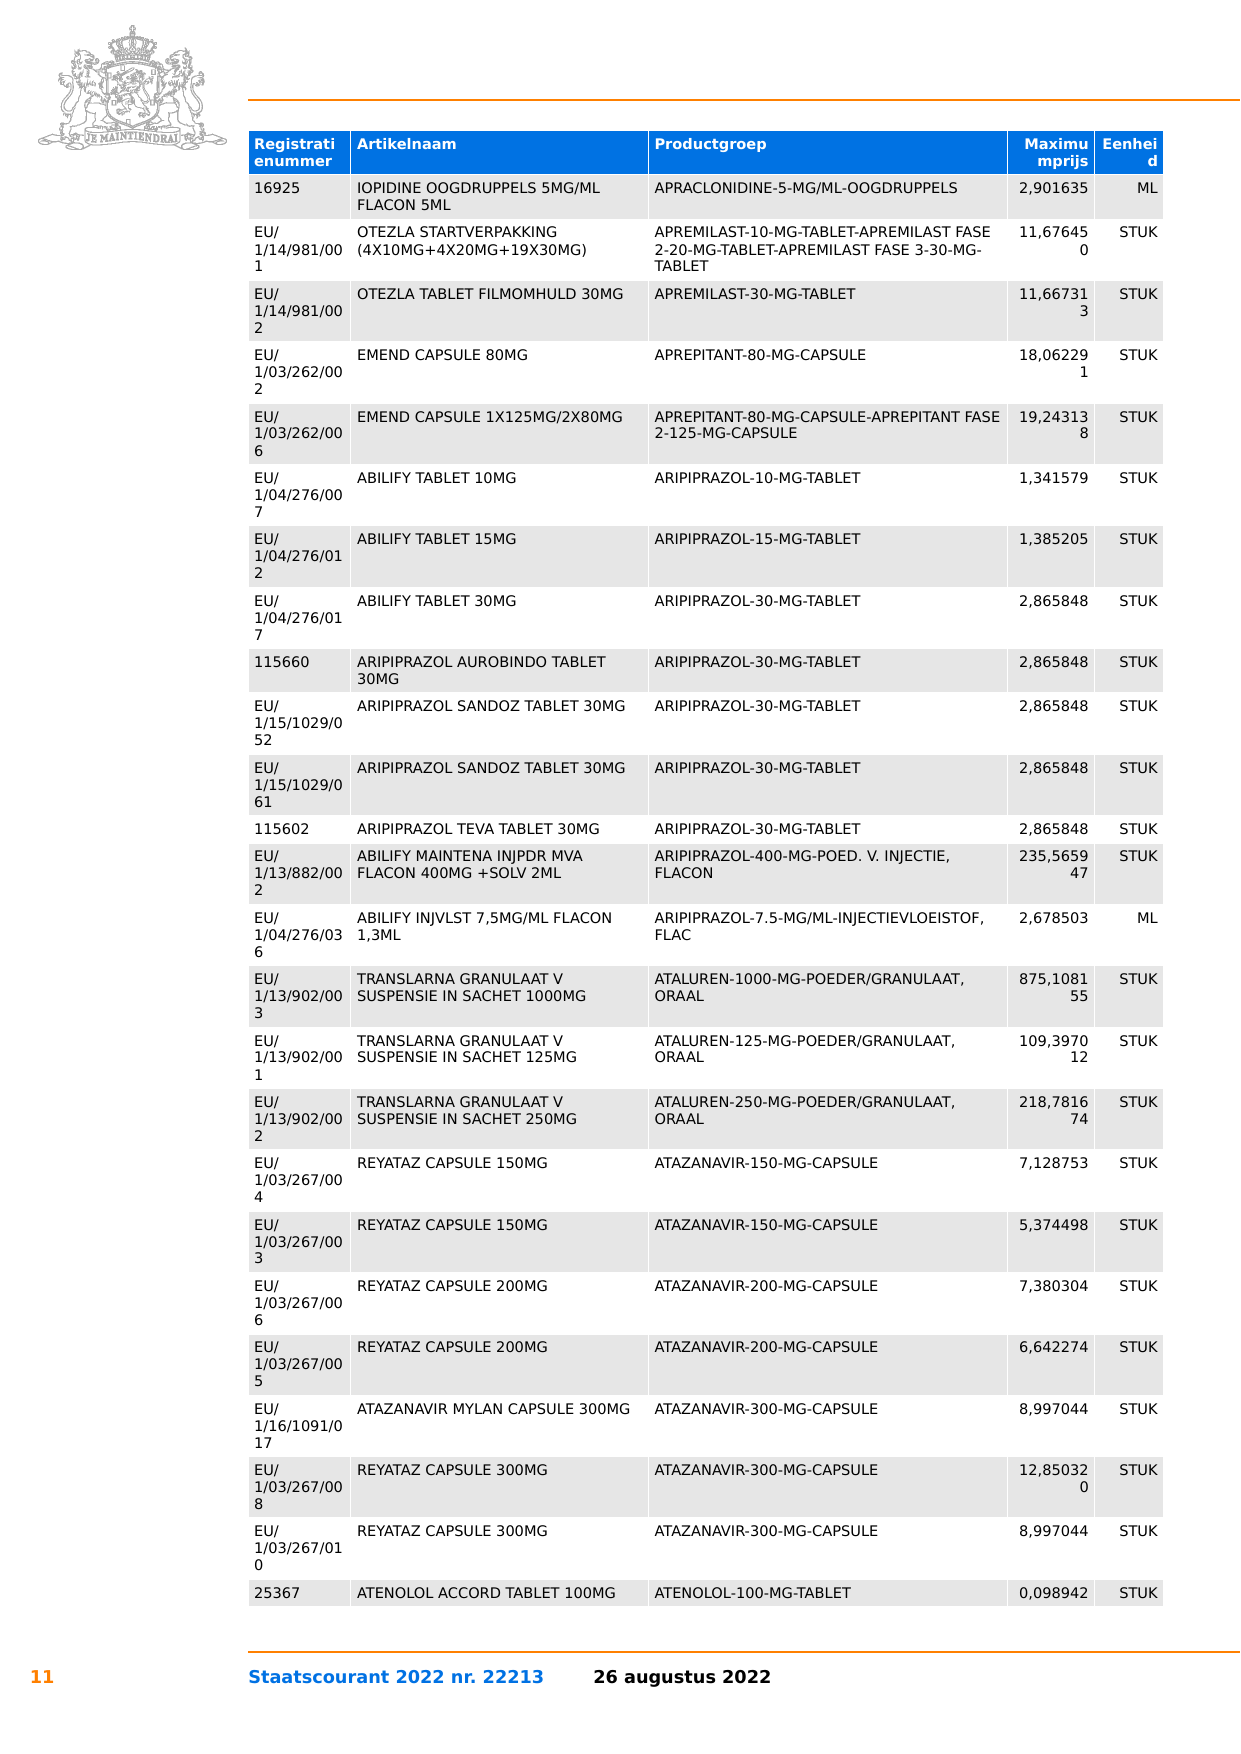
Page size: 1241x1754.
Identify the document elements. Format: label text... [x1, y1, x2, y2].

table_cell ML [1095, 905, 1163, 965]
table_cell EMEND CAPSULE 80MG [351, 343, 648, 403]
table_cell EU/1/03/262/002 [249, 343, 350, 403]
table_cell 2,865848 [1008, 588, 1094, 648]
table_cell ATAZANAVIR-200-MG-CAPSULE [649, 1335, 1007, 1395]
table_cell REYATAZ CAPSULE 150MG [351, 1212, 648, 1272]
table_cell ATAZANAVIR-300-MG-CAPSULE [649, 1396, 1007, 1456]
table_cell STUK [1095, 1396, 1163, 1456]
table_cell EU/1/15/1029/052 [249, 694, 350, 754]
table_cell EU/1/03/267/004 [249, 1150, 350, 1211]
table_cell 0,098942 [1008, 1580, 1094, 1606]
table_cell STUK [1095, 816, 1163, 843]
table_header Maximumprijs [1008, 131, 1094, 174]
table_cell REYATAZ CAPSULE 300MG [351, 1519, 648, 1579]
table_cell EU/1/13/902/001 [249, 1028, 350, 1088]
table_cell ATAZANAVIR-150-MG-CAPSULE [649, 1212, 1007, 1272]
table_cell STUK [1095, 343, 1163, 403]
table_cell EU/1/04/276/036 [249, 905, 350, 965]
table_cell ARIPIPRAZOL SANDOZ TABLET 30MG [351, 694, 648, 754]
table_cell 8,997044 [1008, 1396, 1094, 1456]
table_cell 2,865848 [1008, 649, 1094, 692]
table_cell 875,108155 [1008, 966, 1094, 1027]
table_cell REYATAZ CAPSULE 150MG [351, 1150, 648, 1211]
table_cell 115660 [249, 649, 350, 692]
table_cell STUK [1095, 1335, 1163, 1395]
table_cell ARIPIPRAZOL-10-MG-TABLET [649, 465, 1007, 525]
table_header Eenheid [1095, 131, 1163, 174]
table_cell 5,374498 [1008, 1212, 1094, 1272]
table_cell 218,781674 [1008, 1089, 1094, 1149]
table_cell TRANSLARNA GRANULAAT V SUSPENSIE IN SACHET 250MG [351, 1089, 648, 1149]
table_cell EU/1/14/981/001 [249, 220, 350, 280]
table_cell 18,062291 [1008, 343, 1094, 403]
table_cell EU/1/04/276/017 [249, 588, 350, 648]
table_cell OTEZLA STARTVERPAKKING (4X10MG+4X20MG+19X30MG) [351, 220, 648, 280]
table_cell 7,128753 [1008, 1150, 1094, 1211]
table_cell STUK [1095, 404, 1163, 464]
table_cell 7,380304 [1008, 1273, 1094, 1333]
table_header Registratienummer [249, 131, 350, 174]
table_cell OTEZLA TABLET FILMOMHULD 30MG [351, 281, 648, 341]
table_cell ABILIFY TABLET 10MG [351, 465, 648, 525]
table_cell STUK [1095, 526, 1163, 587]
table_cell ATAZANAVIR-200-MG-CAPSULE [649, 1273, 1007, 1333]
table_cell ARIPIPRAZOL-15-MG-TABLET [649, 526, 1007, 587]
table_cell EU/1/16/1091/017 [249, 1396, 350, 1456]
table_cell 11,676450 [1008, 220, 1094, 280]
table_cell STUK [1095, 694, 1163, 754]
table_cell STUK [1095, 1089, 1163, 1149]
table_cell STUK [1095, 755, 1163, 815]
table_cell STUK [1095, 220, 1163, 280]
table_cell ARIPIPRAZOL-7.5-MG/ML-INJECTIEVLOEISTOF, FLAC [649, 905, 1007, 965]
table_cell STUK [1095, 1028, 1163, 1088]
table_cell EU/1/14/981/002 [249, 281, 350, 341]
table_cell STUK [1095, 1150, 1163, 1211]
table_cell ATAZANAVIR MYLAN CAPSULE 300MG [351, 1396, 648, 1456]
table_cell EMEND CAPSULE 1X125MG/2X80MG [351, 404, 648, 464]
table_header Artikelnaam [351, 131, 648, 174]
table_cell 2,865848 [1008, 694, 1094, 754]
table_cell STUK [1095, 1273, 1163, 1333]
table_cell STUK [1095, 966, 1163, 1027]
table_cell REYATAZ CAPSULE 300MG [351, 1457, 648, 1517]
table_cell STUK [1095, 465, 1163, 525]
table_cell 11,667313 [1008, 281, 1094, 341]
table_cell EU/1/13/882/002 [249, 844, 350, 904]
table_cell ML [1095, 175, 1163, 219]
picture [38, 25, 227, 150]
table_cell EU/1/03/267/003 [249, 1212, 350, 1272]
table_cell ARIPIPRAZOL-30-MG-TABLET [649, 755, 1007, 815]
table_cell 8,997044 [1008, 1519, 1094, 1579]
table_cell ARIPIPRAZOL TEVA TABLET 30MG [351, 816, 648, 843]
table_cell ATAZANAVIR-150-MG-CAPSULE [649, 1150, 1007, 1211]
table_cell 235,565947 [1008, 844, 1094, 904]
table_cell EU/1/03/267/005 [249, 1335, 350, 1395]
table_cell EU/1/03/267/006 [249, 1273, 350, 1333]
table_cell EU/1/13/902/003 [249, 966, 350, 1027]
table_cell EU/1/04/276/007 [249, 465, 350, 525]
table_cell 2,901635 [1008, 175, 1094, 219]
table_cell APREMILAST-10-MG-TABLET-APREMILAST FASE 2-20-MG-TABLET-APREMILAST FASE 3-30-MG-TABLET [649, 220, 1007, 280]
table_cell APRACLONIDINE-5-MG/ML-OOGDRUPPELS [649, 175, 1007, 219]
table_cell ABILIFY TABLET 30MG [351, 588, 648, 648]
table_cell APREPITANT-80-MG-CAPSULE [649, 343, 1007, 403]
table_cell ABILIFY TABLET 15MG [351, 526, 648, 587]
table_cell 2,865848 [1008, 816, 1094, 843]
table_cell ATAZANAVIR-300-MG-CAPSULE [649, 1519, 1007, 1579]
table_cell REYATAZ CAPSULE 200MG [351, 1273, 648, 1333]
table_cell EU/1/03/262/006 [249, 404, 350, 464]
table_cell 2,678503 [1008, 905, 1094, 965]
table_cell 1,385205 [1008, 526, 1094, 587]
table_cell ARIPIPRAZOL-30-MG-TABLET [649, 649, 1007, 692]
table_cell APREMILAST-30-MG-TABLET [649, 281, 1007, 341]
table_cell IOPIDINE OOGDRUPPELS 5MG/ML FLACON 5ML [351, 175, 648, 219]
table_header Productgroep [649, 131, 1007, 174]
table_cell 25367 [249, 1580, 350, 1606]
table_cell 19,243138 [1008, 404, 1094, 464]
table_cell TRANSLARNA GRANULAAT V SUSPENSIE IN SACHET 125MG [351, 1028, 648, 1088]
table_cell ARIPIPRAZOL-30-MG-TABLET [649, 588, 1007, 648]
table_cell 109,397012 [1008, 1028, 1094, 1088]
table_cell STUK [1095, 1212, 1163, 1272]
table_cell ARIPIPRAZOL-30-MG-TABLET [649, 694, 1007, 754]
table_cell ATALUREN-1000-MG-POEDER/GRANULAAT, ORAAL [649, 966, 1007, 1027]
table_cell TRANSLARNA GRANULAAT V SUSPENSIE IN SACHET 1000MG [351, 966, 648, 1027]
table_cell 115602 [249, 816, 350, 843]
table_cell EU/1/03/267/010 [249, 1519, 350, 1579]
table_cell STUK [1095, 1580, 1163, 1606]
table_cell APREPITANT-80-MG-CAPSULE-APREPITANT FASE 2-125-MG-CAPSULE [649, 404, 1007, 464]
table_cell EU/1/04/276/012 [249, 526, 350, 587]
table_cell STUK [1095, 1519, 1163, 1579]
table_cell STUK [1095, 649, 1163, 692]
table_cell EU/1/03/267/008 [249, 1457, 350, 1517]
table_cell STUK [1095, 1457, 1163, 1517]
table_cell ARIPIPRAZOL AUROBINDO TABLET 30MG [351, 649, 648, 692]
table_cell ABILIFY MAINTENA INJPDR MVA FLACON 400MG +SOLV 2ML [351, 844, 648, 904]
table_cell ATALUREN-250-MG-POEDER/GRANULAAT, ORAAL [649, 1089, 1007, 1149]
table_cell STUK [1095, 281, 1163, 341]
table_cell 2,865848 [1008, 755, 1094, 815]
table_cell ARIPIPRAZOL-30-MG-TABLET [649, 816, 1007, 843]
table_cell ATENOLOL-100-MG-TABLET [649, 1580, 1007, 1606]
table_cell REYATAZ CAPSULE 200MG [351, 1335, 648, 1395]
table_cell ARIPIPRAZOL-400-MG-POED. V. INJECTIE, FLACON [649, 844, 1007, 904]
table_cell ATALUREN-125-MG-POEDER/GRANULAAT, ORAAL [649, 1028, 1007, 1088]
table_cell 6,642274 [1008, 1335, 1094, 1395]
table_cell EU/1/15/1029/061 [249, 755, 350, 815]
table_cell ATENOLOL ACCORD TABLET 100MG [351, 1580, 648, 1606]
table_cell 16925 [249, 175, 350, 219]
table_cell ATAZANAVIR-300-MG-CAPSULE [649, 1457, 1007, 1517]
table_cell 12,850320 [1008, 1457, 1094, 1517]
table_cell 1,341579 [1008, 465, 1094, 525]
table_cell STUK [1095, 844, 1163, 904]
table_cell ABILIFY INJVLST 7,5MG/ML FLACON 1,3ML [351, 905, 648, 965]
table_cell ARIPIPRAZOL SANDOZ TABLET 30MG [351, 755, 648, 815]
table_cell STUK [1095, 588, 1163, 648]
table_cell EU/1/13/902/002 [249, 1089, 350, 1149]
